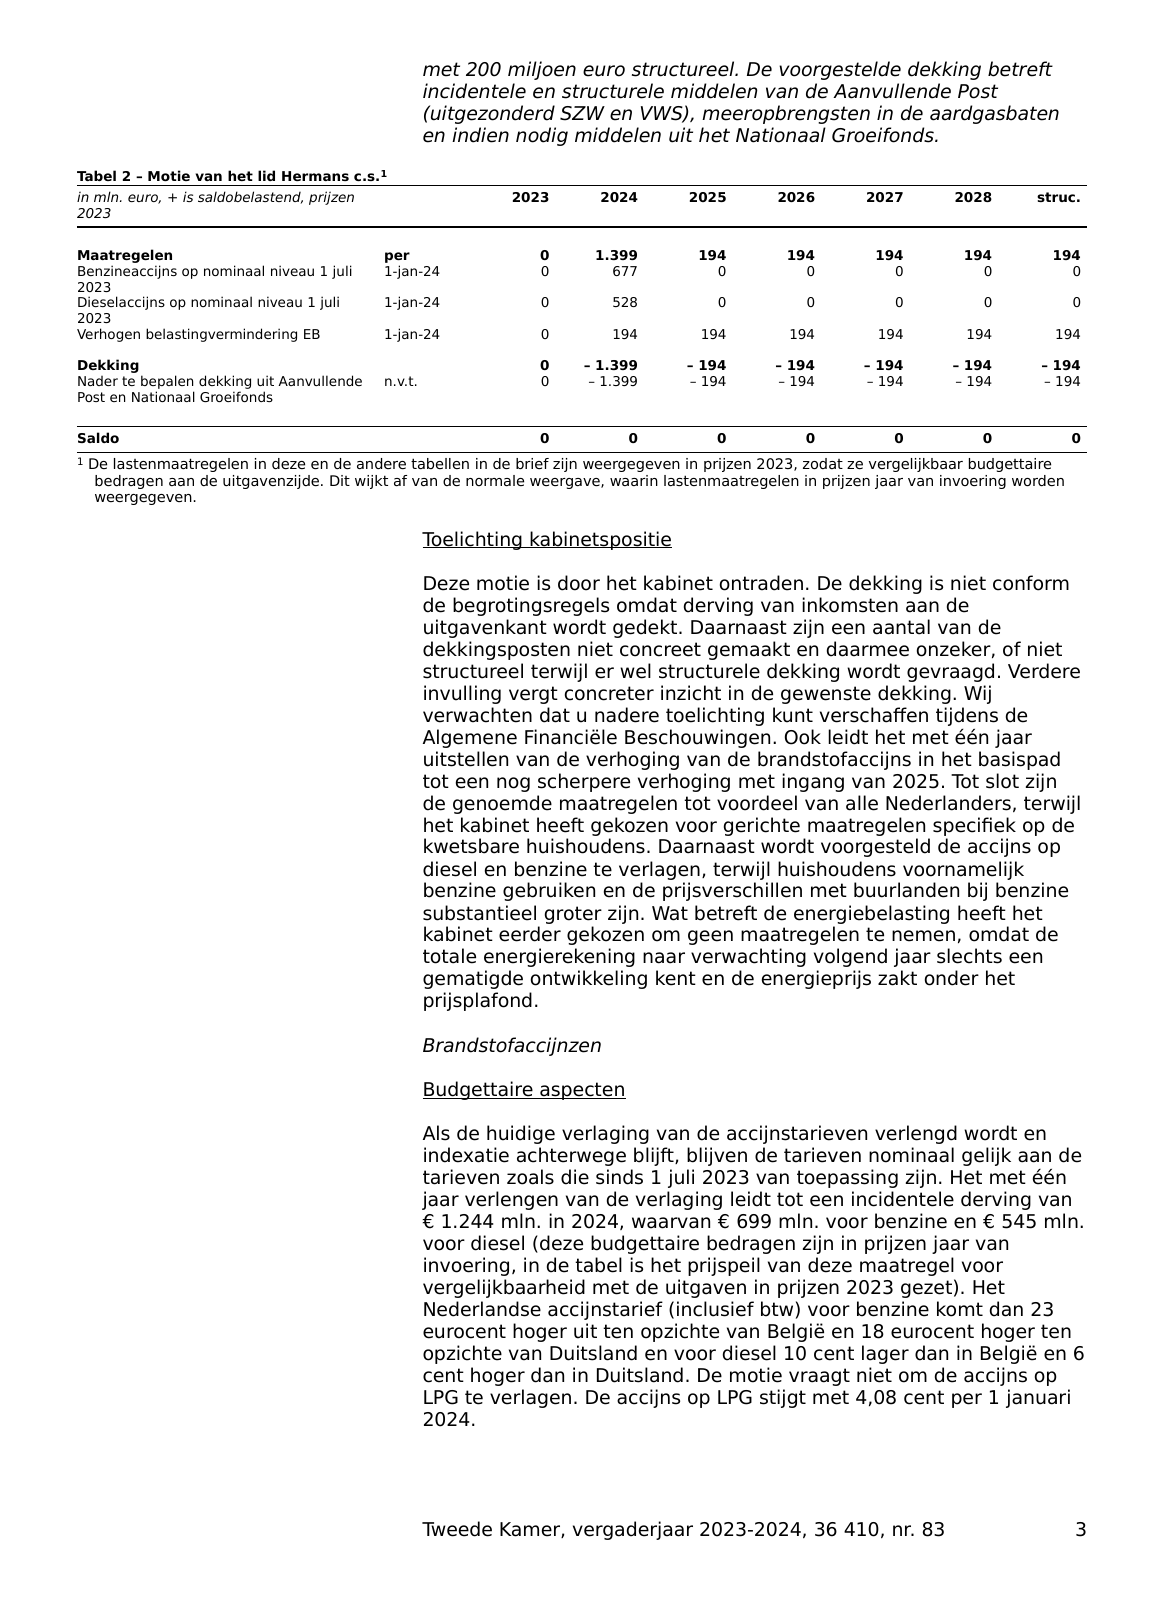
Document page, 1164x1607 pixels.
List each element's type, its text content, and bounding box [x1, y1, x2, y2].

table_cell [555, 228, 644, 248]
table_cell – 1.399 [555, 374, 644, 405]
table_cell [909, 342, 998, 358]
table_cell 0 [998, 427, 1087, 452]
table_cell – 194 [732, 358, 821, 374]
table_cell [466, 405, 555, 426]
table_cell [378, 358, 466, 374]
table_cell – 194 [821, 358, 909, 374]
table_cell [378, 427, 466, 452]
table_cell [998, 342, 1087, 358]
table_cell 194 [555, 327, 644, 342]
table_cell [821, 342, 909, 358]
table_cell Benzineaccijns op nominaal niveau 1 juli 2023 [77, 264, 378, 295]
table_cell [378, 228, 466, 248]
table_cell [821, 228, 909, 248]
table_cell [378, 405, 466, 426]
table_cell 2023 [466, 186, 555, 226]
table_cell 0 [909, 427, 998, 452]
table_cell [732, 342, 821, 358]
table_cell 194 [909, 248, 998, 264]
table_cell [77, 405, 378, 426]
table_cell 0 [998, 295, 1087, 327]
table_cell 0 [732, 295, 821, 327]
table_cell in mln. euro, + is saldobelastend, prijzen 2023 [77, 186, 378, 226]
table_cell 1-jan-24 [378, 264, 466, 295]
table_cell 2027 [821, 186, 909, 226]
table_cell – 194 [644, 358, 732, 374]
table_cell 194 [998, 248, 1087, 264]
table_cell – 194 [732, 374, 821, 405]
table_cell [644, 405, 732, 426]
table_cell 0 [555, 427, 644, 452]
table_cell 194 [732, 248, 821, 264]
table_cell 194 [998, 327, 1087, 342]
table_cell 0 [821, 295, 909, 327]
table_cell 194 [821, 327, 909, 342]
subtitle Budgettaire aspecten [422, 1079, 1087, 1101]
table_cell 0 [466, 374, 555, 405]
table_cell 0 [998, 264, 1087, 295]
table_cell [909, 228, 998, 248]
table_cell [466, 342, 555, 358]
table_cell 194 [732, 327, 821, 342]
table_cell [732, 228, 821, 248]
table_cell struc. [998, 186, 1087, 226]
table_cell 0 [732, 264, 821, 295]
text met 200 miljoen euro structureel. De voorgestelde dekking betreft incidentele en structurele middelen van de Aanvullende Post (uitgezonderd SZW en VWS), meeropbrengsten in de aardgasbaten en indien nodig middelen uit het Nationaal Groeifonds. [422, 59, 1087, 147]
table_cell [644, 342, 732, 358]
table_cell 0 [909, 295, 998, 327]
table_cell 1-jan-24 [378, 327, 466, 342]
text Als de huidige verlaging van de accijnstarieven verlengd wordt en indexatie achterwege blijft, blijven de tarieven nominaal gelijk aan de tarieven zoals die sinds 1 juli 2023 van toepassing zijn. Het met één jaar verlengen van de verlaging leidt tot een incidentele derving van € 1.244 mln. in 2024, waarvan € 699 mln. voor benzine en € 545 mln. voor diesel (deze budgettaire bedragen zijn in prijzen jaar van invoering, in de tabel is het prijspeil van deze maatregel voor vergelijkbaarheid met de uitgaven in prijzen 2023 gezet). Het Nederlandse accijnstarief (inclusief btw) voor benzine komt dan 23 eurocent hoger uit ten opzichte van België en 18 eurocent hoger ten opzichte van Duitsland en voor diesel 10 cent lager dan in België en 6 cent hoger dan in Duitsland. De motie vraagt niet om de accijns op LPG te verlagen. De accijns op LPG stijgt met 4,08 cent per 1 januari 2024. [422, 1123, 1087, 1431]
table_cell Maatregelen [77, 248, 378, 264]
table_cell [909, 405, 998, 426]
table_cell n.v.t. [378, 374, 466, 405]
subtitle Brandstofaccijnzen [422, 1034, 1087, 1056]
table_cell 1.399 [555, 248, 644, 264]
table_cell [378, 186, 466, 226]
table_cell [466, 228, 555, 248]
table_cell – 194 [998, 374, 1087, 405]
table_cell 0 [466, 327, 555, 342]
table_cell – 194 [644, 374, 732, 405]
subtitle Toelichting kabinetspositie [422, 528, 1087, 551]
table_cell 0 [909, 264, 998, 295]
table_cell 194 [909, 327, 998, 342]
table_cell Saldo [77, 427, 378, 452]
table_cell [378, 342, 466, 358]
table_cell [555, 405, 644, 426]
table_cell [998, 405, 1087, 426]
table_cell [732, 405, 821, 426]
table_cell – 194 [821, 374, 909, 405]
table_cell 0 [466, 358, 555, 374]
table_cell 0 [466, 264, 555, 295]
table_cell 194 [821, 248, 909, 264]
table_cell 0 [466, 295, 555, 327]
table_header Tabel 2 – Motie van het lid Hermans c.s.1 [77, 169, 1087, 184]
table_cell 0 [644, 427, 732, 452]
table_cell 1-jan-24 [378, 295, 466, 327]
table_cell – 194 [909, 374, 998, 405]
table_cell 2024 [555, 186, 644, 226]
table_cell 0 [732, 427, 821, 452]
table_cell – 1.399 [555, 358, 644, 374]
table_cell 0 [644, 264, 732, 295]
table_cell 0 [821, 427, 909, 452]
table_cell 194 [644, 248, 732, 264]
table_cell 1 De lastenmaatregelen in deze en de andere tabellen in de brief zijn weergegeven in prijzen 2023, zodat ze vergelijkbaar budgettaire bedragen aan de uitgavenzijde. Dit wijkt af van de normale weergave, waarin lastenmaatregelen in prijzen jaar van invoering worden weergegeven. [77, 453, 1087, 506]
table_cell 0 [644, 295, 732, 327]
table_cell 528 [555, 295, 644, 327]
table_cell [821, 405, 909, 426]
table_cell [644, 228, 732, 248]
table_cell Dekking [77, 358, 378, 374]
table_cell 0 [466, 427, 555, 452]
table_cell – 194 [909, 358, 998, 374]
table_cell 0 [466, 248, 555, 264]
table_cell [555, 342, 644, 358]
text Deze motie is door het kabinet ontraden. De dekking is niet conform de begrotingsregels omdat derving van inkomsten aan de uitgavenkant wordt gedekt. Daarnaast zijn een aantal van de dekkingsposten niet concreet gemaakt en daarmee onzeker, of niet structureel terwijl er wel structurele dekking wordt gevraagd. Verdere invulling vergt concreter inzicht in de gewenste dekking. Wij verwachten dat u nadere toelichting kunt verschaffen tijdens de Algemene Financiële Beschouwingen. Ook leidt het met één jaar uitstellen van de verhoging van de brandstofaccijns in het basispad tot een nog scherpere verhoging met ingang van 2025. Tot slot zijn de genoemde maatregelen tot voordeel van alle Nederlanders, terwijl het kabinet heeft gekozen voor gerichte maatregelen specifiek op de kwetsbare huishoudens. Daarnaast wordt voorgesteld de accijns op diesel en benzine te verlagen, terwijl huishoudens voornamelijk benzine gebruiken en de prijsverschillen met buurlanden bij benzine substantieel groter zijn. Wat betreft de energiebelasting heeft het kabinet eerder gekozen om geen maatregelen te nemen, omdat de totale energierekening naar verwachting volgend jaar slechts een gematigde ontwikkeling kent en de energieprijs zakt onder het prijsplafond. [422, 573, 1087, 1012]
table_cell Verhogen belastingvermindering EB [77, 327, 378, 342]
table_cell – 194 [998, 358, 1087, 374]
table_cell [77, 228, 378, 248]
table_cell per [378, 248, 466, 264]
table_cell Dieselaccijns op nominaal niveau 1 juli 2023 [77, 295, 378, 327]
table_cell Nader te bepalen dekking uit Aanvullende Post en Nationaal Groeifonds [77, 374, 378, 405]
table_cell 2028 [909, 186, 998, 226]
table_cell [77, 342, 378, 358]
table_cell 0 [821, 264, 909, 295]
table_cell 2026 [732, 186, 821, 226]
table_cell 2025 [644, 186, 732, 226]
table_cell 194 [644, 327, 732, 342]
table_cell [998, 228, 1087, 248]
table_cell 677 [555, 264, 644, 295]
